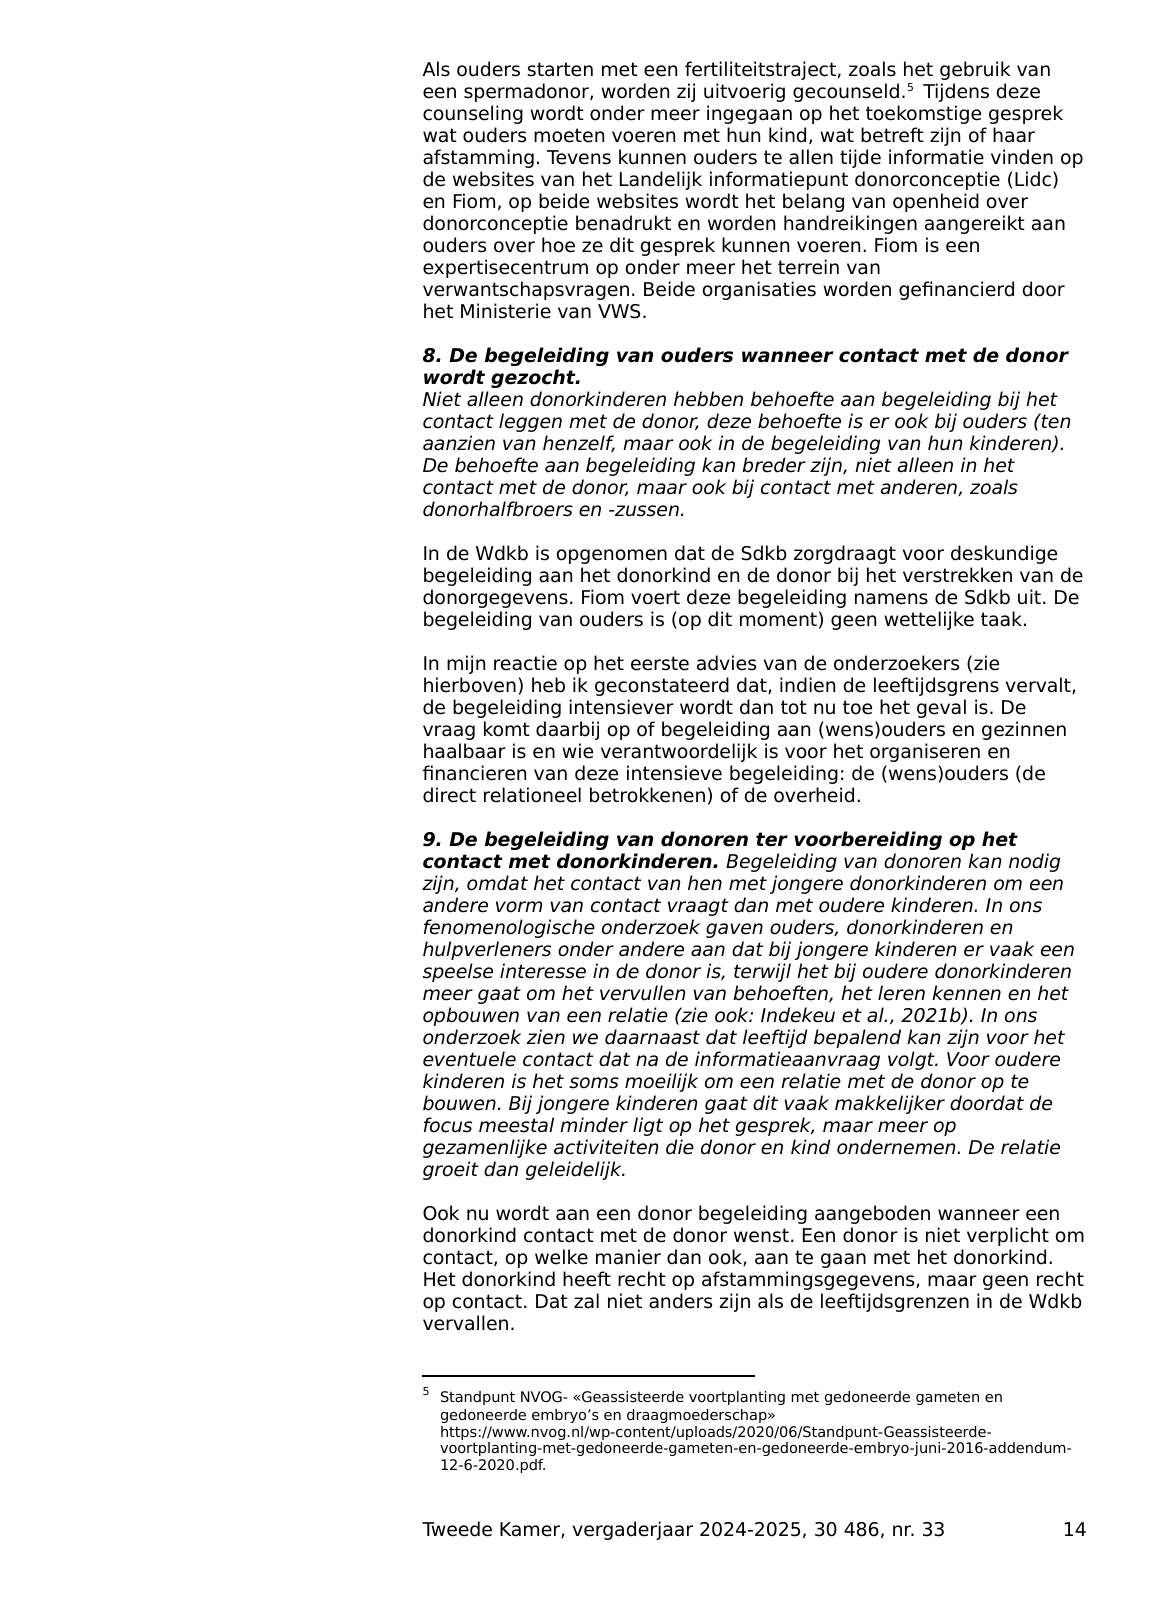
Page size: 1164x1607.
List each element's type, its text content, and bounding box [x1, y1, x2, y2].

text Niet alleen donorkinderen hebben behoefte aan begeleiding bij het contact leggen met de donor, deze behoefte is er ook bij ouders (ten aanzien van henzelf, maar ook in de begeleiding van hun kinderen). De behoefte aan begeleiding kan breder zijn, niet alleen in het contact met de donor, maar ook bij contact met anderen, zoals donorhalfbroers en -zussen. [422, 389, 1087, 521]
text Standpunt NVOG- «Geassisteerde voortplanting met gedoneerde gameten en gedoneerde embryo’s en draagmoederschap» https://www.nvog.nl/wp-content/uploads/2020/06/Standpunt-Geassisteerde-voortplanting-met-gedoneerde-gameten-en-gedoneerde-embryo-juni-2016-addendum-12-6-2020.pdf. [422, 1385, 1087, 1474]
text Ook nu wordt aan een donor begeleiding aangeboden wanneer een donorkind contact met de donor wenst. Een donor is niet verplicht om contact, op welke manier dan ook, aan te gaan met het donorkind. Het donorkind heeft recht op afstammingsgegevens, maar geen recht op contact. Dat zal niet anders zijn als de leeftijdsgrenzen in de Wdkb vervallen. [422, 1203, 1087, 1335]
text 8. De begeleiding van ouders wanneer contact met de donor wordt gezocht. [422, 345, 1087, 389]
text 9. De begeleiding van donoren ter voorbereiding op het contact met donorkinderen. Begeleiding van donoren kan nodig zijn, omdat het contact van hen met jongere donorkinderen om een andere vorm van contact vraagt dan met oudere kinderen. In ons fenomenologische onderzoek gaven ouders, donorkinderen en hulpverleners onder andere aan dat bij jongere kinderen er vaak een speelse interesse in de donor is, terwijl het bij oudere donorkinderen meer gaat om het vervullen van behoeften, het leren kennen en het opbouwen van een relatie (zie ook: Indekeu et al., 2021b). In ons onderzoek zien we daarnaast dat leeftijd bepalend kan zijn voor het eventuele contact dat na de informatieaanvraag volgt. Voor oudere kinderen is het soms moeilijk om een relatie met de donor op te bouwen. Bij jongere kinderen gaat dit vaak makkelijker doordat de focus meestal minder ligt op het gesprek, maar meer op gezamenlijke activiteiten die donor en kind ondernemen. De relatie groeit dan geleidelijk. [422, 829, 1087, 1181]
text Als ouders starten met een fertiliteitstraject, zoals het gebruik van een spermadonor, worden zij uitvoerig gecounseld. Tijdens deze counseling wordt onder meer ingegaan op het toekomstige gesprek wat ouders moeten voeren met hun kind, wat betreft zijn of haar afstamming. Tevens kunnen ouders te allen tijde informatie vinden op de websites van het Landelijk informatiepunt donorconceptie (Lidc) en Fiom, op beide websites wordt het belang van openheid over donorconceptie benadrukt en worden handreikingen aangereikt aan ouders over hoe ze dit gesprek kunnen voeren. Fiom is een expertisecentrum op onder meer het terrein van verwantschapsvragen. Beide organisaties worden gefinancierd door het Ministerie van VWS. [422, 59, 1087, 323]
text In de Wdkb is opgenomen dat de Sdkb zorgdraagt voor deskundige begeleiding aan het donorkind en de donor bij het verstrekken van de donorgegevens. Fiom voert deze begeleiding namens de Sdkb uit. De begeleiding van ouders is (op dit moment) geen wettelijke taak. [422, 543, 1087, 631]
text In mijn reactie op het eerste advies van de onderzoekers (zie hierboven) heb ik geconstateerd dat, indien de leeftijdsgrens vervalt, de begeleiding intensiever wordt dan tot nu toe het geval is. De vraag komt daarbij op of begeleiding aan (wens)ouders en gezinnen haalbaar is en wie verantwoordelijk is voor het organiseren en financieren van deze intensieve begeleiding: de (wens)ouders (de direct relationeel betrokkenen) of de overheid. [422, 653, 1087, 807]
